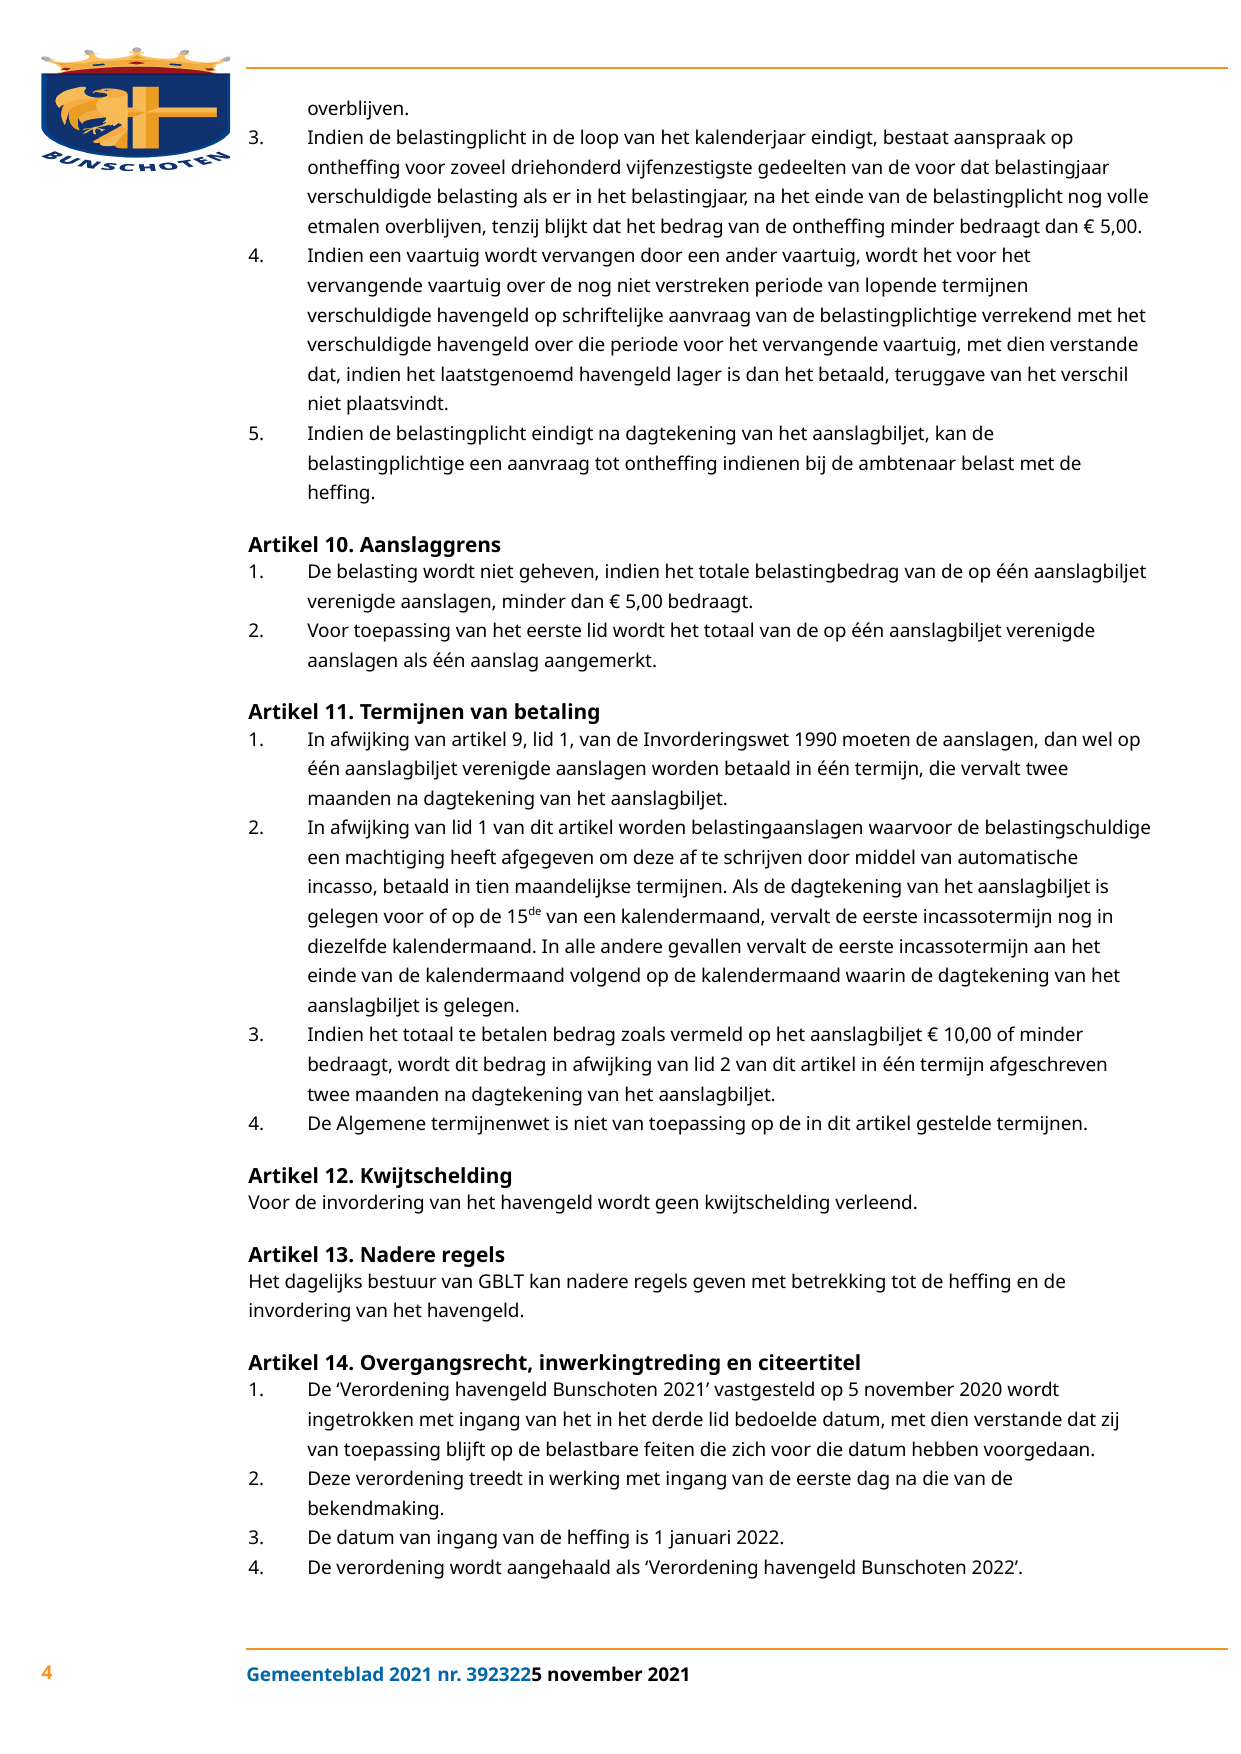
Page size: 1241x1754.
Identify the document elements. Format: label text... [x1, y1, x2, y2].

picture [41, 47, 231, 172]
list Indien de belastingplicht eindigt na dagtekening van het aanslagbiljet, kan de belastingplichtige een aanvraag tot ontheffing indienen bij de ambtenaar belast met de heffing. [248, 420, 1152, 505]
text Artikel 12. Kwijtschelding [248, 1161, 1152, 1189]
list In afwijking van lid 1 van dit artikel worden belastingaanslagen waarvoor de belastingschuldige een machtiging heeft afgegeven om deze af te schrijven door middel van automatische incasso, betaald in tien maandelijkse termijnen. Als de dagtekening van het aanslagbiljet is gelegen voor of op de 15de van een kalendermaand, vervalt de eerste incassotermijn nog in diezelfde kalendermaand. In alle andere gevallen vervalt de eerste incassotermijn aan het einde van de kalendermaand volgend op de kalendermaand waarin de dagtekening van het aanslagbiljet is gelegen. [248, 814, 1152, 1018]
list Indien het totaal te betalen bedrag zoals vermeld op het aanslagbiljet € 10,00 of minder bedraagt, wordt dit bedrag in afwijking van lid 2 van dit artikel in één termijn afgeschreven twee maanden na dagtekening van het aanslagbiljet. [248, 1022, 1152, 1107]
text Artikel 14. Overgangsrecht, inwerkingtreding en citeertitel [248, 1348, 1152, 1377]
list Voor toepassing van het eerste lid wordt het totaal van de op één aanslagbiljet verenigde aanslagen als één aanslag aangemerkt. [248, 617, 1152, 673]
list De datum van ingang van de heffing is 1 januari 2022. [248, 1524, 1152, 1550]
list De belasting wordt niet geheven, indien het totale belastingbedrag van de op één aanslagbiljet verenigde aanslagen, minder dan € 5,00 bedraagt. [248, 558, 1152, 613]
text Artikel 11. Termijnen van betaling [248, 697, 1152, 726]
list overblijven. [248, 95, 1152, 121]
list Indien de belastingplicht in de loop van het kalenderjaar eindigt, bestaat aanspraak op ontheffing voor zoveel driehonderd vijfenzestigste gedeelten van de voor dat belastingjaar verschuldigde belasting als er in het belastingjaar, na het einde van de belastingplicht nog volle etmalen overblijven, tenzij blijkt dat het bedrag van de ontheffing minder bedraagt dan € 5,00. [248, 124, 1152, 239]
list De ‘Verordening havengeld Bunschoten 2021’ vastgesteld op 5 november 2020 wordt ingetrokken met ingang van het in het derde lid bedoelde datum, met dien verstande dat zij van toepassing blijft op de belastbare feiten die zich voor die datum hebben voorgedaan. [248, 1377, 1152, 1461]
list De verordening wordt aangehaald als ‘Verordening havengeld Bunschoten 2022’. [248, 1554, 1152, 1580]
text Artikel 10. Aanslaggrens [248, 530, 1152, 558]
list In afwijking van artikel 9, lid 1, van de Invorderingswet 1990 moeten de aanslagen, dan wel op één aanslagbiljet verenigde aanslagen worden betaald in één termijn, die vervalt twee maanden na dagtekening van het aanslagbiljet. [248, 726, 1152, 811]
list Deze verordening treedt in werking met ingang van de eerste dag na die van de bekendmaking. [248, 1465, 1152, 1521]
text Voor de invordering van het havengeld wordt geen kwijtschelding verleend. [248, 1189, 1152, 1215]
text Het dagelijks bestuur van GBLT kan nadere regels geven met betrekking tot de heffing en de invordering van het havengeld. [248, 1268, 1152, 1323]
text Artikel 13. Nadere regels [248, 1240, 1152, 1268]
list Indien een vaartuig wordt vervangen door een ander vaartuig, wordt het voor het vervangende vaartuig over de nog niet verstreken periode van lopende termijnen verschuldigde havengeld op schriftelijke aanvraag van de belastingplichtige verrekend met het verschuldigde havengeld over die periode voor het vervangende vaartuig, met dien verstande dat, indien het laatstgenoemd havengeld lager is dan het betaald, teruggave van het verschil niet plaatsvindt. [248, 243, 1152, 416]
list De Algemene termijnenwet is niet van toepassing op de in dit artikel gestelde termijnen. [248, 1110, 1152, 1136]
